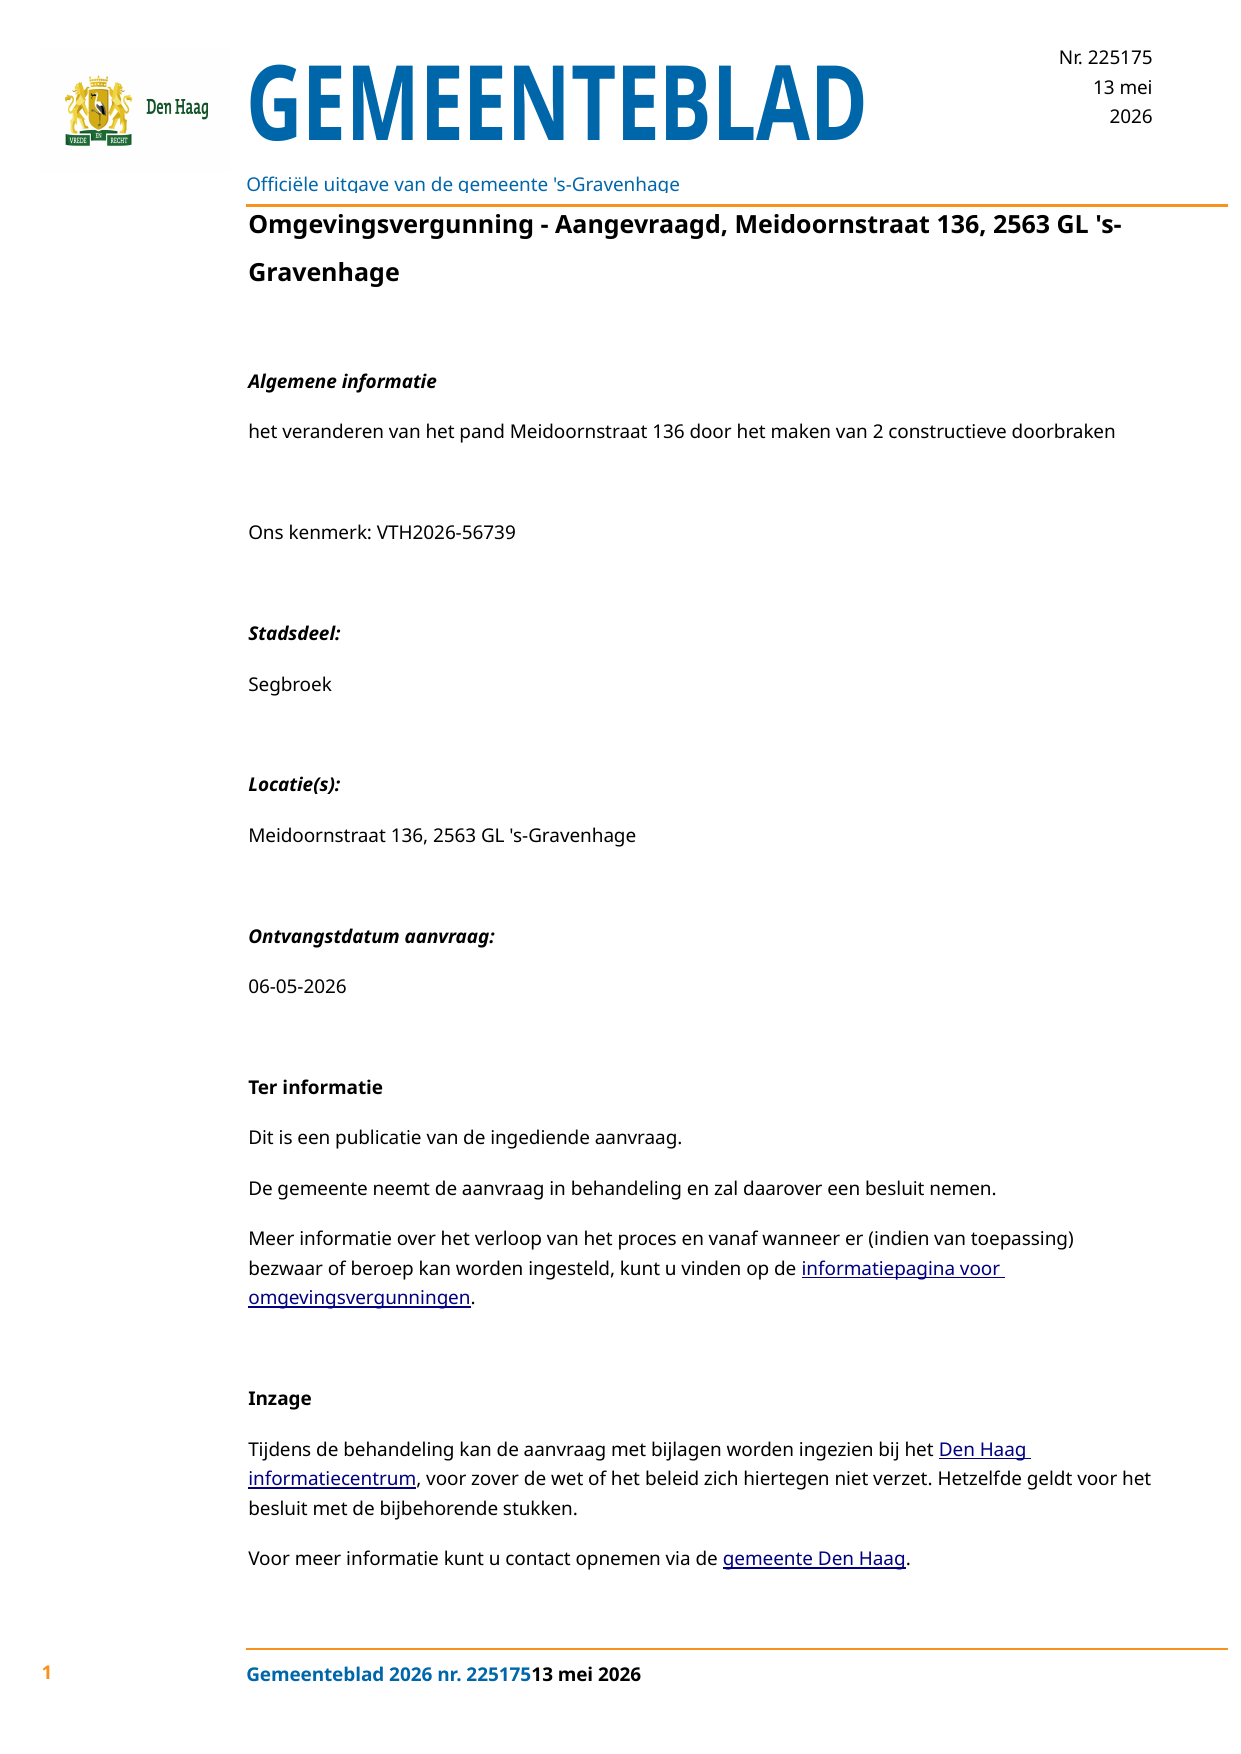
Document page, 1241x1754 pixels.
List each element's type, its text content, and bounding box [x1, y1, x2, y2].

text Stadsdeel: [248, 620, 1152, 646]
text Inzage [248, 1385, 1152, 1411]
text het veranderen van het pand Meidoornstraat 136 door het maken van 2 constructieve doorbraken [248, 419, 1152, 444]
picture [41, 47, 231, 172]
text Meer informatie over het verloop van het proces en vanaf wanneer er (indien van toepassing) bezwaar of beroep kan worden ingesteld, kunt u vinden op de informatiepagina voor omgevingsvergunningen. [248, 1225, 1152, 1310]
text Segbroek [248, 671, 1152, 697]
text Ter informatie [248, 1074, 1152, 1100]
text Locatie(s): [248, 772, 1152, 797]
text Algemene informatie [248, 368, 1152, 394]
text Ontvangstdatum aanvraag: [248, 923, 1152, 949]
text Ons kenmerk: VTH2026-56739 [248, 519, 1152, 545]
text Omgevingsvergunning - Aangevraagd, Meidoornstraat 136, 2563 GL 's-Gravenhage [248, 207, 1152, 288]
text Dit is een publicatie van de ingediende aanvraag. [248, 1124, 1152, 1150]
text De gemeente neemt de aanvraag in behandeling en zal daarover een besluit nemen. [248, 1175, 1152, 1201]
text Voor meer informatie kunt u contact opnemen via de gemeente Den Haag. [248, 1545, 1152, 1571]
text Meidoornstraat 136, 2563 GL 's-Gravenhage [248, 822, 1152, 848]
text Tijdens de behandeling kan de aanvraag met bijlagen worden ingezien bij het Den Haag informatiecentrum, voor zover de wet of het beleid zich hiertegen niet verzet. Hetzelfde geldt voor het besluit met de bijbehorende stukken. [248, 1436, 1152, 1521]
text 06-05-2026 [248, 973, 1152, 999]
